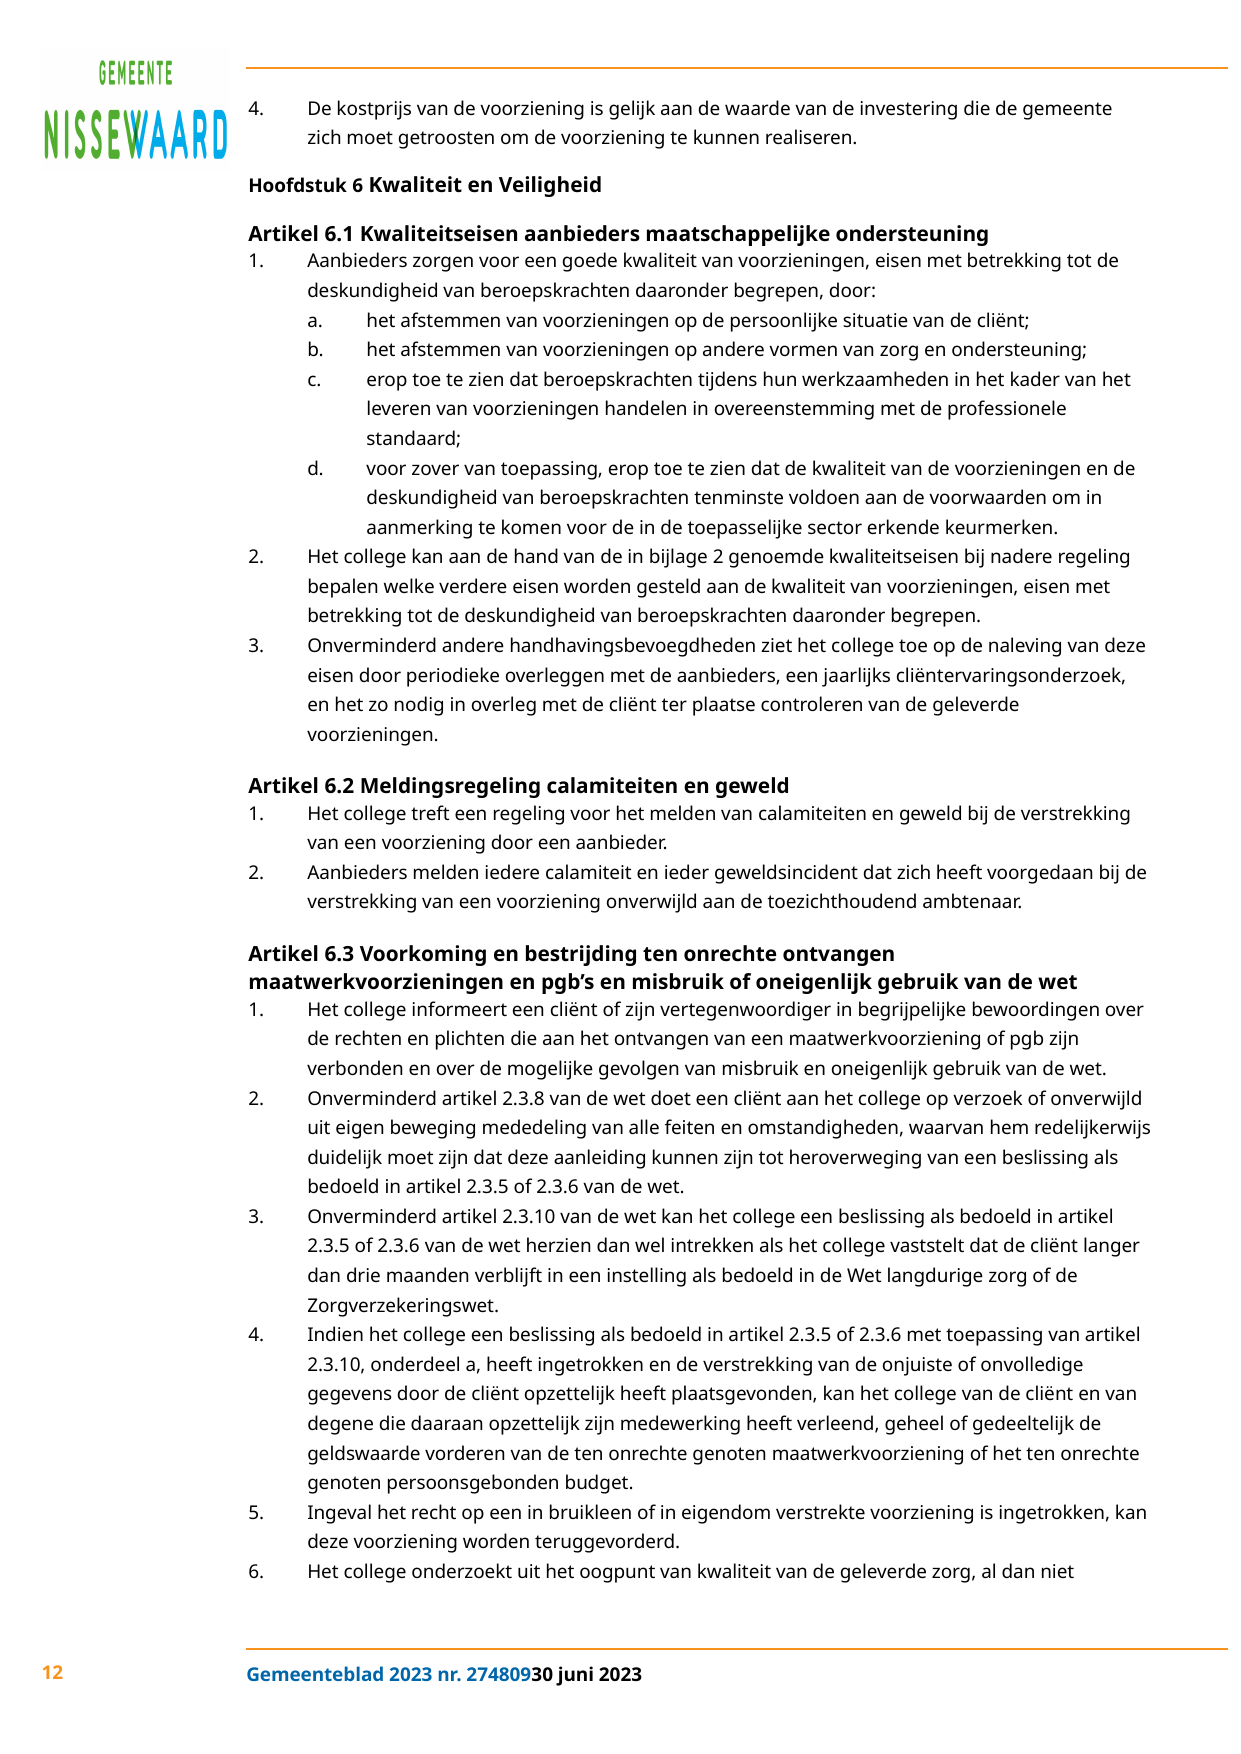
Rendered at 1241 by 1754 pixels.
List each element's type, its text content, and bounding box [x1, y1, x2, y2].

list Het college kan aan de hand van de in bijlage 2 genoemde kwaliteitseisen bij nadere regeling bepalen welke verdere eisen worden gesteld aan de kwaliteit van voorzieningen, eisen met betrekking tot de deskundigheid van beroepskrachten daaronder begrepen. [248, 543, 1152, 628]
text Hoofdstuk 6 Kwaliteit en Veiligheid [248, 170, 1152, 198]
list De kostprijs van de voorziening is gelijk aan de waarde van de investering die de gemeente zich moet getroosten om de voorziening te kunnen realiseren. [248, 95, 1152, 150]
list het afstemmen van voorzieningen op de persoonlijke situatie van de cliënt; [307, 307, 1152, 333]
list erop toe te zien dat beroepskrachten tijdens hun werkzaamheden in het kader van het leveren van voorzieningen handelen in overeenstemming met de professionele standaard; [307, 366, 1152, 451]
text Artikel 6.1 Kwaliteitseisen aanbieders maatschappelijke ondersteuning [248, 219, 1152, 248]
list Aanbieders zorgen voor een goede kwaliteit van voorzieningen, eisen met betrekking tot de deskundigheid van beroepskrachten daaronder begrepen, door: [248, 248, 1152, 303]
list Onverminderd andere handhavingsbevoegdheden ziet het college toe op de naleving van deze eisen door periodieke overleggen met de aanbieders, een jaarlijks cliëntervaringsonderzoek, en het zo nodig in overleg met de cliënt ter plaatse controleren van de geleverde voorzieningen. [248, 632, 1152, 747]
list het afstemmen van voorzieningen op andere vormen van zorg en ondersteuning; [307, 336, 1152, 362]
list Het college informeert een cliënt of zijn vertegenwoordiger in begrijpelijke bewoordingen over de rechten en plichten die aan het ontvangen van een maatwerkvoorziening of pgb zijn verbonden en over de mogelijke gevolgen van misbruik en oneigenlijk gebruik van de wet. [248, 996, 1152, 1081]
picture [41, 47, 231, 172]
text Artikel 6.3 Voorkoming en bestrijding ten onrechte ontvangen maatwerkvoorzieningen en pgb’s en misbruik of oneigenlijk gebruik van de wet [248, 939, 1152, 996]
list Onverminderd artikel 2.3.10 van de wet kan het college een beslissing als bedoeld in artikel 2.3.5 of 2.3.6 van de wet herzien dan wel intrekken als het college vaststelt dat de cliënt langer dan drie maanden verblijft in een instelling als bedoeld in de Wet langdurige zorg of de Zorgverzekeringswet. [248, 1203, 1152, 1317]
list Onverminderd artikel 2.3.8 van de wet doet een cliënt aan het college op verzoek of onverwijld uit eigen beweging mededeling van alle feiten en omstandigheden, waarvan hem redelijkerwijs duidelijk moet zijn dat deze aanleiding kunnen zijn tot heroverweging van een beslissing als bedoeld in artikel 2.3.5 of 2.3.6 van de wet. [248, 1085, 1152, 1199]
list Het college treft een regeling voor het melden van calamiteiten en geweld bij de verstrekking van een voorziening door een aanbieder. [248, 800, 1152, 855]
text Artikel 6.2 Meldingsregeling calamiteiten en geweld [248, 771, 1152, 800]
list Aanbieders melden iedere calamiteit en ieder geweldsincident dat zich heeft voorgedaan bij de verstrekking van een voorziening onverwijld aan de toezichthoudend ambtenaar. [248, 859, 1152, 914]
list Het college onderzoekt uit het oogpunt van kwaliteit van de geleverde zorg, al dan niet [248, 1558, 1152, 1584]
list Ingeval het recht op een in bruikleen of in eigendom verstrekte voorziening is ingetrokken, kan deze voorziening worden teruggevorderd. [248, 1499, 1152, 1554]
list voor zover van toepassing, erop toe te zien dat de kwaliteit van de voorzieningen en de deskundigheid van beroepskrachten tenminste voldoen aan de voorwaarden om in aanmerking te komen voor de in de toepasselijke sector erkende keurmerken. [307, 455, 1152, 540]
list Indien het college een beslissing als bedoeld in artikel 2.3.5 of 2.3.6 met toepassing van artikel 2.3.10, onderdeel a, heeft ingetrokken en de verstrekking van de onjuiste of onvolledige gegevens door de cliënt opzettelijk heeft plaatsgevonden, kan het college van de cliënt en van degene die daaraan opzettelijk zijn medewerking heeft verleend, geheel of gedeeltelijk de geldswaarde vorderen van de ten onrechte genoten maatwerkvoorziening of het ten onrechte genoten persoonsgebonden budget. [248, 1321, 1152, 1495]
